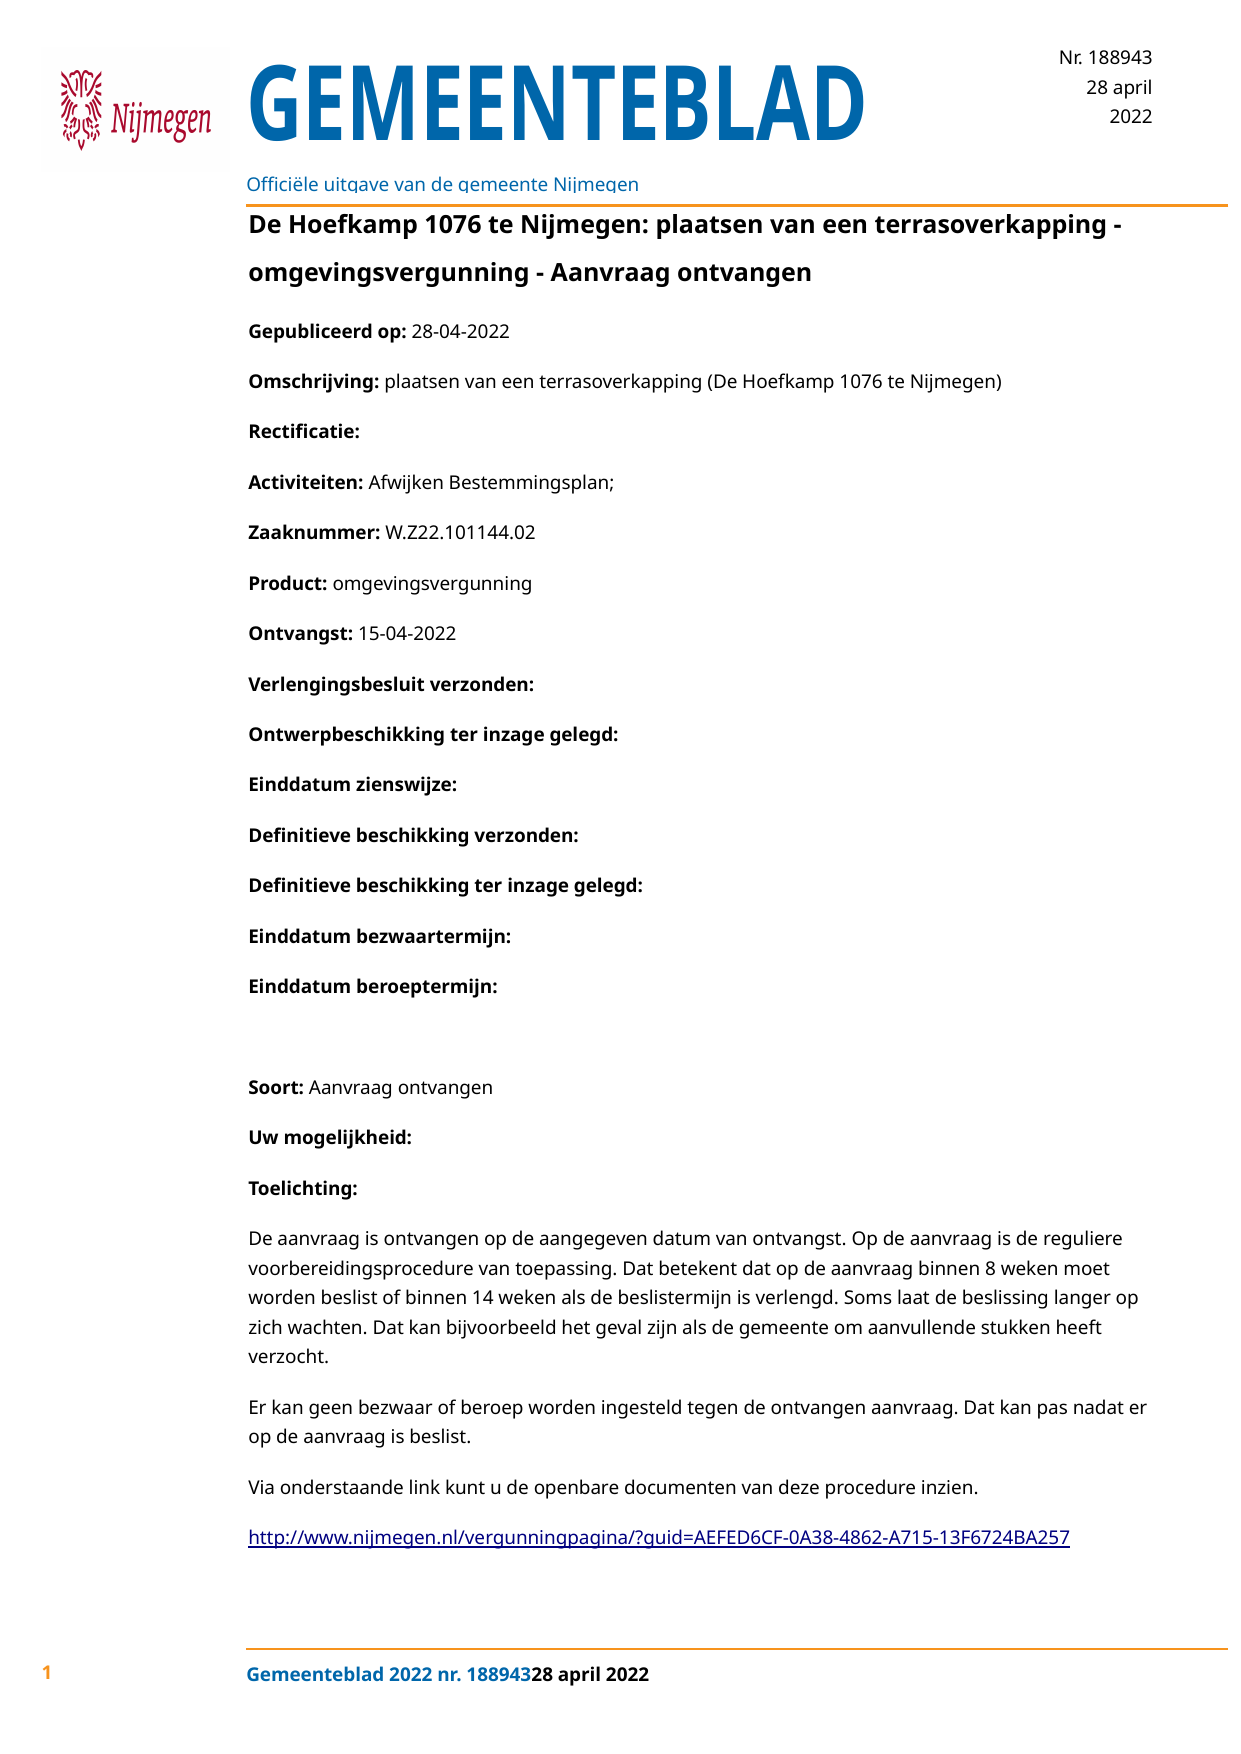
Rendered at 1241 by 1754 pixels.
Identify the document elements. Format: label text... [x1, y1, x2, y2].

text Soort: Aanvraag ontvangen [248, 1074, 1152, 1100]
text Definitieve beschikking verzonden: [248, 822, 1152, 848]
text Verlengingsbesluit verzonden: [248, 671, 1152, 697]
text Uw mogelijkheid: [248, 1124, 1152, 1150]
text Rectificatie: [248, 419, 1152, 444]
text Toelichting: [248, 1175, 1152, 1201]
text Activiteiten: Afwijken Bestemmingsplan; [248, 469, 1152, 495]
text Zaaknummer: W.Z22.101144.02 [248, 519, 1152, 545]
text Einddatum bezwaartermijn: [248, 923, 1152, 949]
text Einddatum beroeptermijn: [248, 973, 1152, 999]
text De Hoefkamp 1076 te Nijmegen: plaatsen van een terrasoverkapping - omgevingsvergunning - Aanvraag ontvangen [248, 207, 1152, 288]
text De aanvraag is ontvangen op de aangegeven datum van ontvangst. Op de aanvraag is de reguliere voorbereidingsprocedure van toepassing. Dat betekent dat op de aanvraag binnen 8 weken moet worden beslist of binnen 14 weken als de beslistermijn is verlengd. Soms laat de beslissing langer op zich wachten. Dat kan bijvoorbeeld het geval zijn als de gemeente om aanvullende stukken heeft verzocht. [248, 1225, 1152, 1369]
text http://www.nijmegen.nl/vergunningpagina/?guid=AEFED6CF-0A38-4862-A715-13F6724BA257 [248, 1524, 1152, 1550]
text Product: omgevingsvergunning [248, 570, 1152, 596]
picture [41, 47, 231, 172]
text Einddatum zienswijze: [248, 772, 1152, 797]
text Omschrijving: plaatsen van een terrasoverkapping (De Hoefkamp 1076 te Nijmegen) [248, 368, 1152, 394]
text Er kan geen bezwaar of beroep worden ingesteld tegen de ontvangen aanvraag. Dat kan pas nadat er op de aanvraag is beslist. [248, 1394, 1152, 1449]
text Ontvangst: 15-04-2022 [248, 620, 1152, 646]
text Ontwerpbeschikking ter inzage gelegd: [248, 721, 1152, 747]
text Gepubliceerd op: 28-04-2022 [248, 318, 1152, 344]
text Via onderstaande link kunt u de openbare documenten van deze procedure inzien. [248, 1474, 1152, 1500]
text Definitieve beschikking ter inzage gelegd: [248, 872, 1152, 898]
